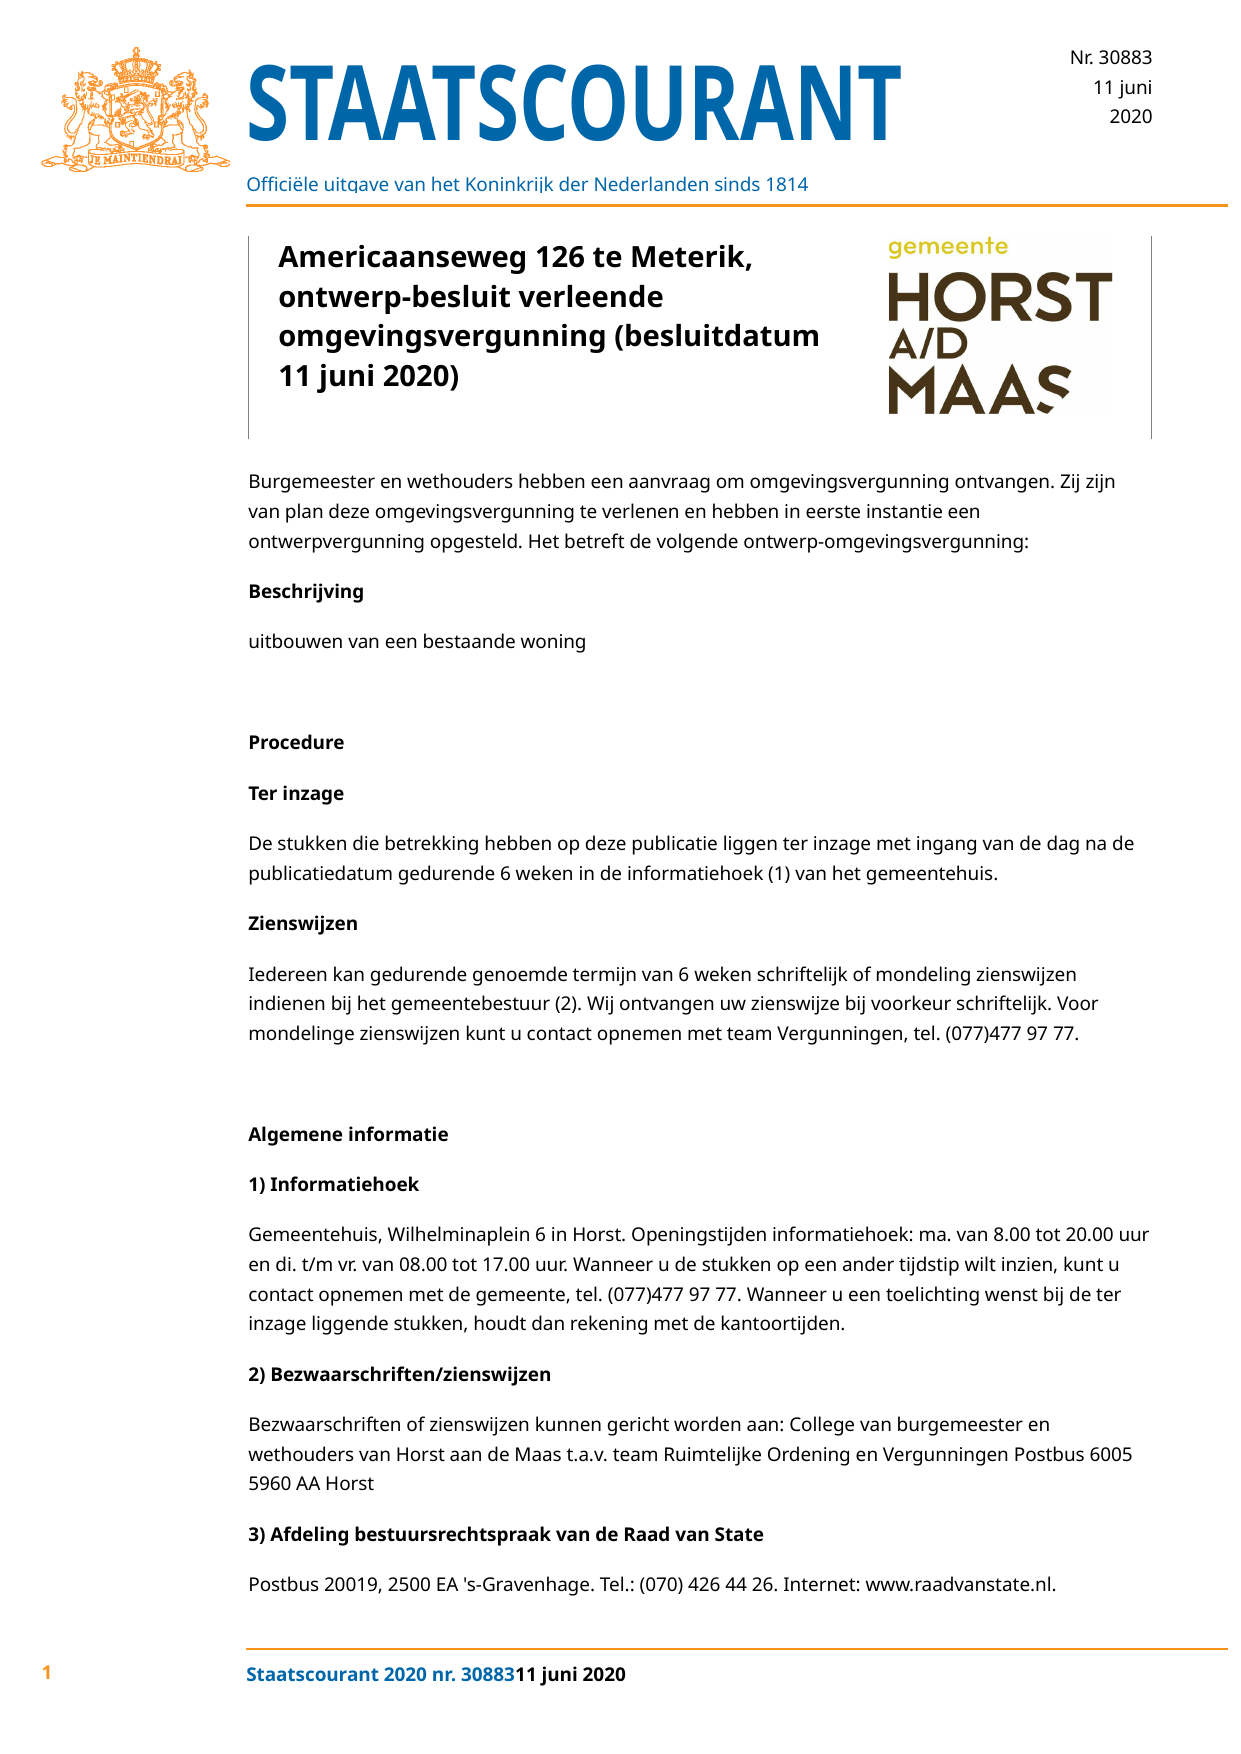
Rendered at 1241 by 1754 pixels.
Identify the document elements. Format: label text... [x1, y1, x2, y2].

text 1) Informatiehoek [248, 1171, 1152, 1197]
text Beschrijving [248, 578, 1152, 604]
text 2) Bezwaarschriften/zienswijzen [248, 1361, 1152, 1386]
text Gemeentehuis, Wilhelminaplein 6 in Horst. Openingstijden informatiehoek: ma. van 8.00 tot 20.00 uur en di. t/m vr. van 08.00 tot 17.00 uur. Wanneer u de stukken op een ander tijdstip wilt inzien, kunt u contact opnemen met de gemeente, tel. (077)477 97 77. Wanneer u een toelichting wenst bij de ter inzage liggende stukken, houdt dan rekening met de kantoortijden. [248, 1222, 1152, 1336]
text Bezwaarschriften of zienswijzen kunnen gericht worden aan: College van burgemeester en wethouders van Horst aan de Maas t.a.v. team Ruimtelijke Ordening en Vergunningen Postbus 6005 5960 AA Horst [248, 1411, 1152, 1496]
picture [888, 236, 1113, 414]
text 3) Afdeling bestuursrechtspraak van de Raad van State [248, 1521, 1152, 1546]
text Algemene informatie [248, 1121, 1152, 1146]
text Zienswijzen [248, 910, 1152, 936]
table_header [850, 414, 1151, 439]
text Ter inzage [248, 780, 1152, 806]
table_header Americaanseweg 126 te Meterik, ontwerp-besluit verleende omgevingsvergunning (besluitdatum 11 juni 2020) [249, 236, 850, 439]
text Iedereen kan gedurende genoemde termijn van 6 weken schriftelijk of mondeling zienswijzen indienen bij het gemeentebestuur (2). Wij ontvangen uw zienswijze bij voorkeur schriftelijk. Voor mondelinge zienswijzen kunt u contact opnemen met team Vergunningen, tel. (077)477 97 77. [248, 961, 1152, 1046]
text Burgemeester en wethouders hebben een aanvraag om omgevingsvergunning ontvangen. Zij zijn van plan deze omgevingsvergunning te verlenen en hebben in eerste instantie een ontwerpvergunning opgesteld. Het betreft de volgende ontwerp-omgevingsvergunning: [248, 469, 1152, 553]
text Postbus 20019, 2500 EA 's-Gravenhage. Tel.: (070) 426 44 26. Internet: www.raadvanstate.nl. [248, 1571, 1152, 1597]
text De stukken die betrekking hebben op deze publicatie liggen ter inzage met ingang van de dag na de publicatiedatum gedurende 6 weken in de informatiehoek (1) van het gemeentehuis. [248, 830, 1152, 886]
table_header [1113, 236, 1151, 413]
text Procedure [248, 729, 1152, 755]
picture [41, 47, 231, 172]
text uitbouwen van een bestaande woning [248, 629, 1152, 654]
table_header [850, 236, 888, 413]
